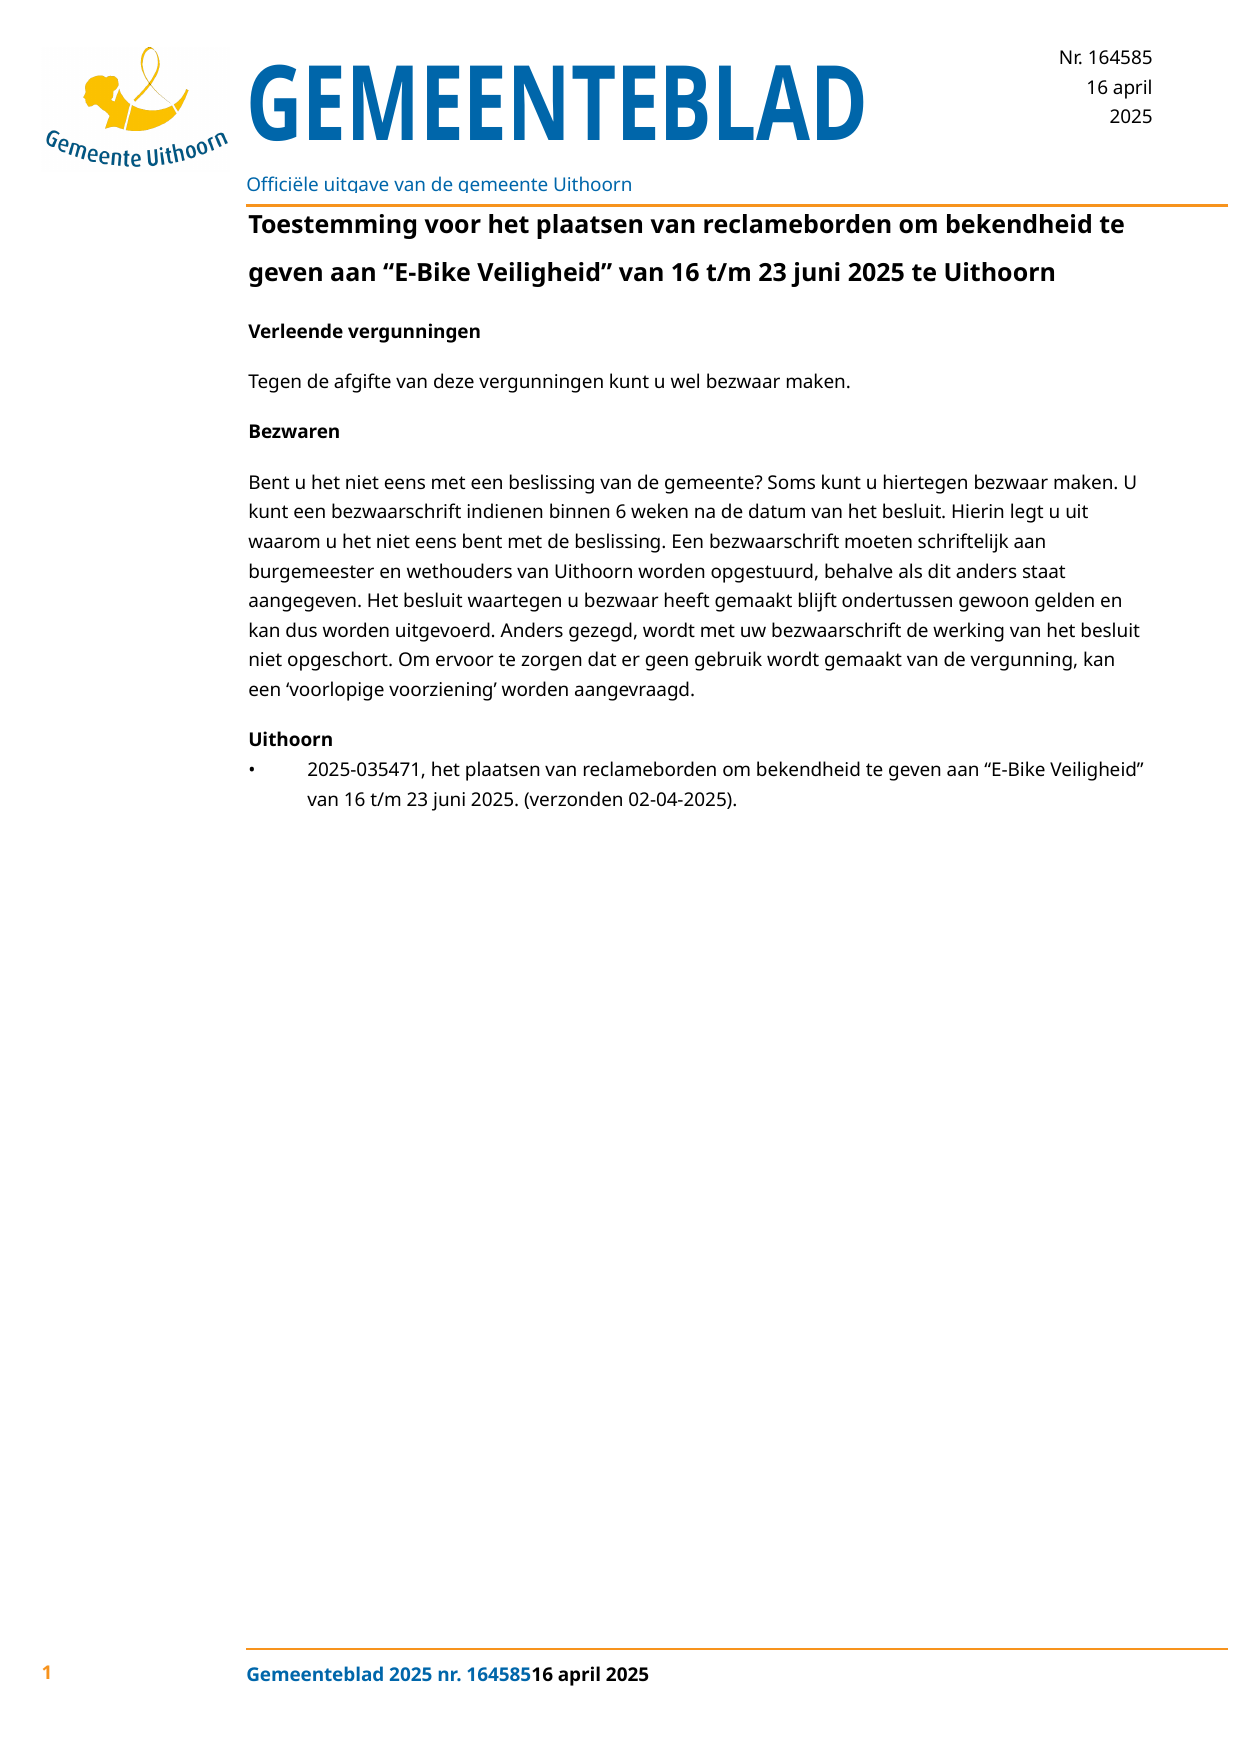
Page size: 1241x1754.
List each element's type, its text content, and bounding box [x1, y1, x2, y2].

text Verleende vergunningen [248, 318, 1152, 344]
picture [41, 47, 231, 172]
text Bezwaren [248, 419, 1152, 444]
text Toestemming voor het plaatsen van reclameborden om bekendheid te geven aan “E-Bike Veiligheid” van 16 t/m 23 juni 2025 te Uithoorn [248, 207, 1152, 288]
text Bent u het niet eens met een beslissing van de gemeente? Soms kunt u hiertegen bezwaar maken. U kunt een bezwaarschrift indienen binnen 6 weken na de datum van het besluit. Hierin legt u uit waarom u het niet eens bent met de beslissing. Een bezwaarschrift moeten schriftelijk aan burgemeester en wethouders van Uithoorn worden opgestuurd, behalve als dit anders staat aangegeven. Het besluit waartegen u bezwaar heeft gemaakt blijft ondertussen gewoon gelden en kan dus worden uitgevoerd. Anders gezegd, wordt met uw bezwaarschrift de werking van het besluit niet opgeschort. Om ervoor te zorgen dat er geen gebruik wordt gemaakt van de vergunning, kan een ‘voorlopige voorziening’ worden aangevraagd. [248, 469, 1152, 702]
text Tegen de afgifte van deze vergunningen kunt u wel bezwaar maken. [248, 368, 1152, 394]
text Uithoorn [248, 727, 1152, 752]
list 2025-035471, het plaatsen van reclameborden om bekendheid te geven aan “E-Bike Veiligheid” van 16 t/m 23 juni 2025. (verzonden 02-04-2025). [248, 756, 1152, 812]
